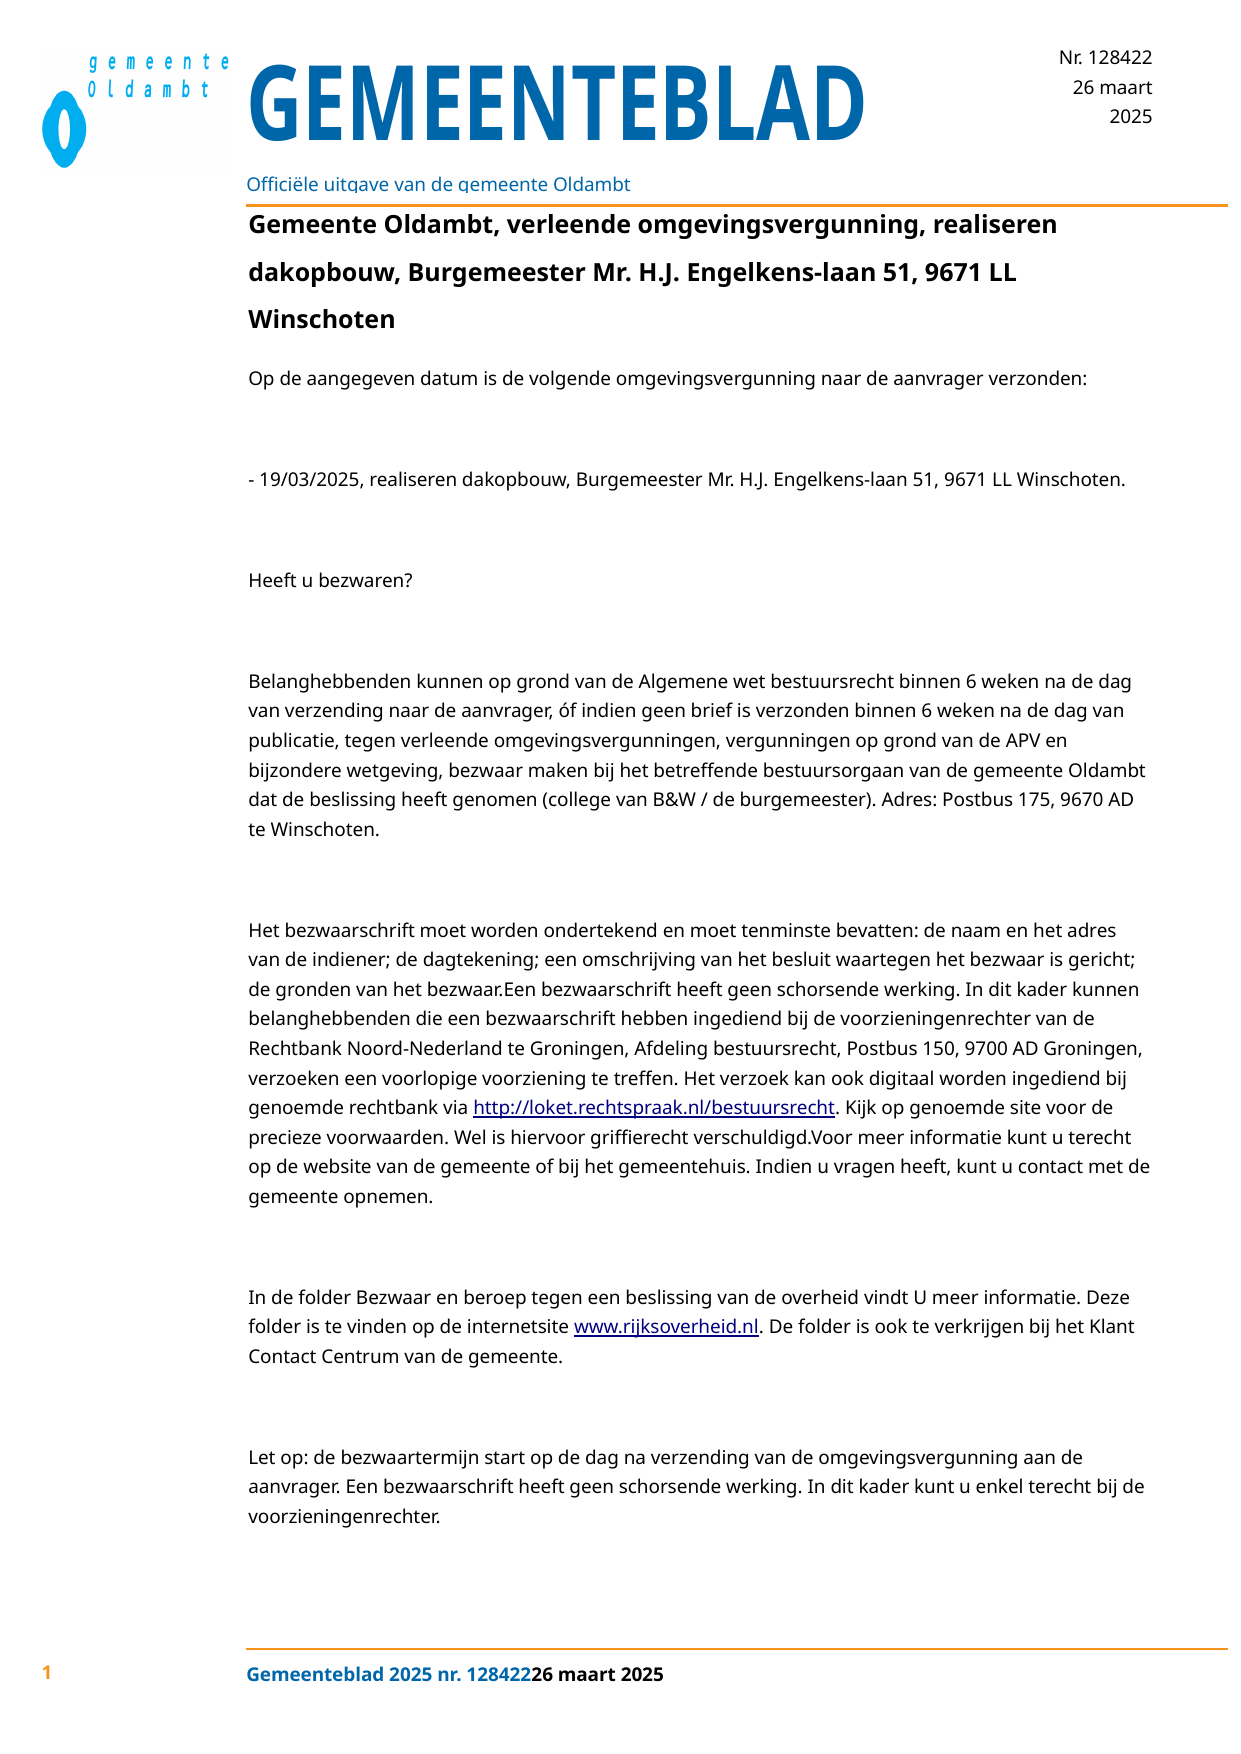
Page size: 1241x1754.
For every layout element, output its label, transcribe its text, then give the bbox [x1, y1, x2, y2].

text - 19/03/2025, realiseren dakopbouw, Burgemeester Mr. H.J. Engelkens-laan 51, 9671 LL Winschoten. [248, 466, 1152, 492]
text Heeft u bezwaren? [248, 567, 1152, 593]
text In de folder Bezwaar en beroep tegen een beslissing van de overheid vindt U meer informatie. Deze folder is te vinden op de internetsite www.rijksoverheid.nl. De folder is ook te verkrijgen bij het Klant Contact Centrum van de gemeente. [248, 1284, 1152, 1369]
text Gemeente Oldambt, verleende omgevingsvergunning, realiseren dakopbouw, Burgemeester Mr. H.J. Engelkens-laan 51, 9671 LL Winschoten [248, 207, 1152, 336]
text Het bezwaarschrift moet worden ondertekend en moet tenminste bevatten: de naam en het adres van de indiener; de dagtekening; een omschrijving van het besluit waartegen het bezwaar is gericht; de gronden van het bezwaar.Een bezwaarschrift heeft geen schorsende werking. In dit kader kunnen belanghebbenden die een bezwaarschrift hebben ingediend bij de voorzieningenrechter van de Rechtbank Noord-Nederland te Groningen, Afdeling bestuursrecht, Postbus 150, 9700 AD Groningen, verzoeken een voorlopige voorziening te treffen. Het verzoek kan ook digitaal worden ingediend bij genoemde rechtbank via http://loket.rechtspraak.nl/bestuursrecht. Kijk op genoemde site voor de precieze voorwaarden. Wel is hiervoor griffierecht verschuldigd.Voor meer informatie kunt u terecht op de website van de gemeente of bij het gemeentehuis. Indien u vragen heeft, kunt u contact met de gemeente opnemen. [248, 917, 1152, 1209]
text Belanghebbenden kunnen op grond van de Algemene wet bestuursrecht binnen 6 weken na de dag van verzending naar de aanvrager, óf indien geen brief is verzonden binnen 6 weken na de dag van publicatie, tegen verleende omgevingsvergunningen, vergunningen op grond van de APV en bijzondere wetgeving, bezwaar maken bij het betreffende bestuursorgaan van de gemeente Oldambt dat de beslissing heeft genomen (college van B&W / de burgemeester). Adres: Postbus 175, 9670 AD te Winschoten. [248, 668, 1152, 842]
text Let op: de bezwaartermijn start op de dag na verzending van de omgevingsvergunning aan de aanvrager. Een bezwaarschrift heeft geen schorsende werking. In dit kader kunt u enkel terecht bij de voorzieningenrechter. [248, 1444, 1152, 1529]
text Op de aangegeven datum is de volgende omgevingsvergunning naar de aanvrager verzonden: [248, 366, 1152, 391]
picture [41, 47, 231, 172]
